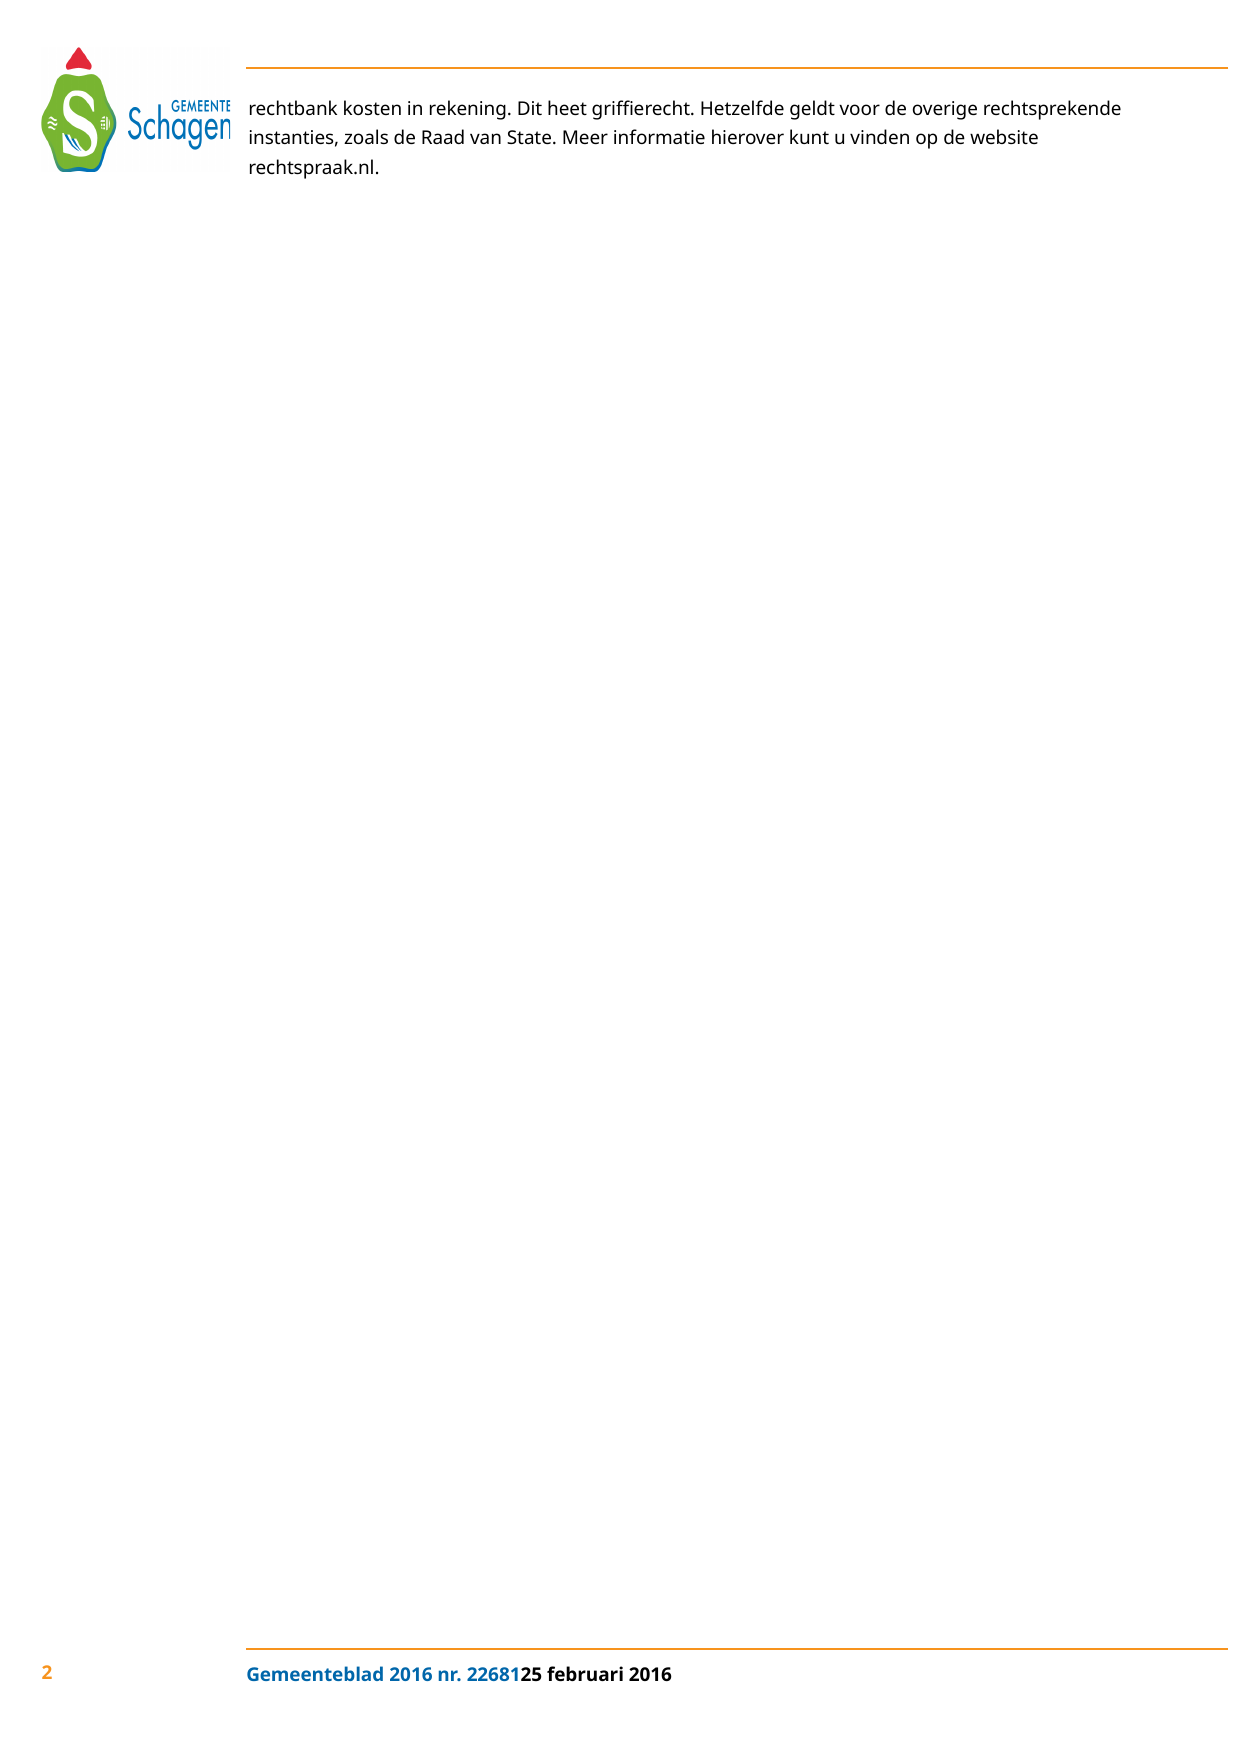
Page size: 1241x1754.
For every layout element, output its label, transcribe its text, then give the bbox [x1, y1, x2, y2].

text rechtbank kosten in rekening. Dit heet griffierecht. Hetzelfde geldt voor de overige rechtsprekende instanties, zoals de Raad van State. Meer informatie hierover kunt u vinden op de website rechtspraak.nl. [248, 95, 1152, 180]
picture [41, 47, 231, 172]
